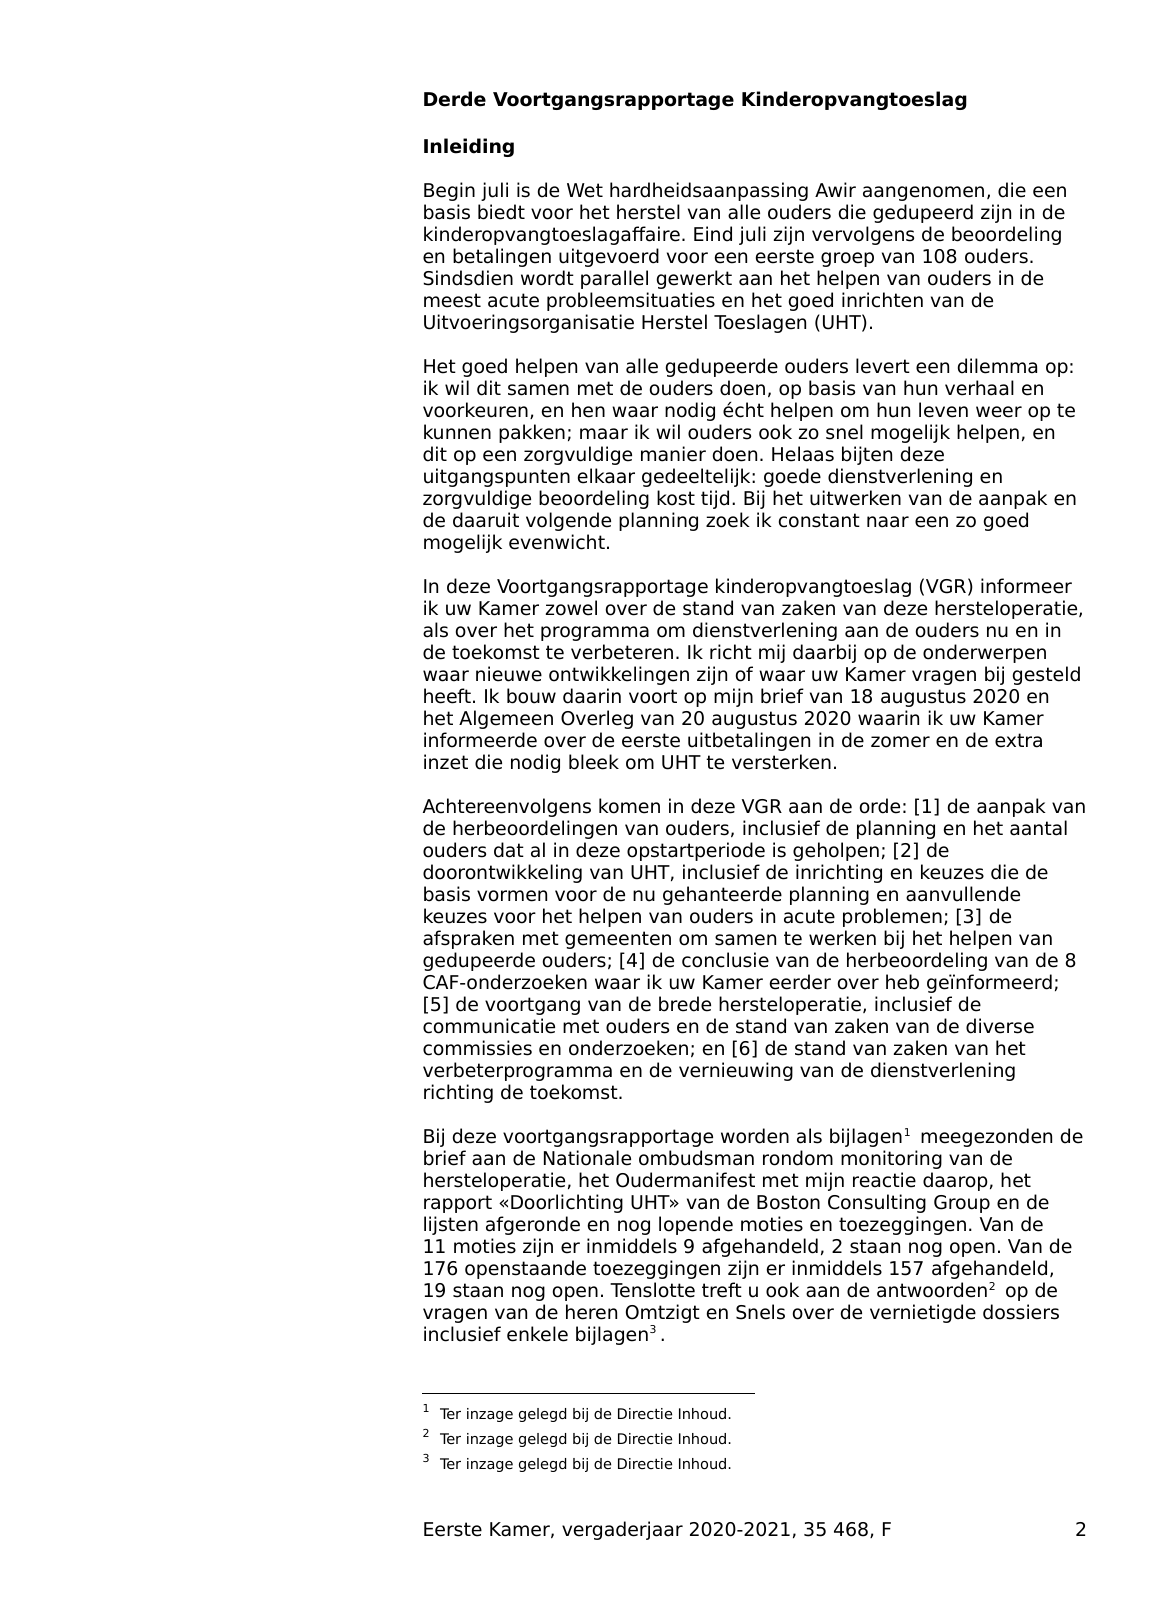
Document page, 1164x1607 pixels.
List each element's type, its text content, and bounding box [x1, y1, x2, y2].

subtitle Derde Voortgangsrapportage Kinderopvangtoeslag [422, 89, 1087, 111]
text Begin juli is de Wet hardheidsaanpassing Awir aangenomen, die een basis biedt voor het herstel van alle ouders die gedupeerd zijn in de kinderopvangtoeslagaffaire. Eind juli zijn vervolgens de beoordeling en betalingen uitgevoerd voor een eerste groep van 108 ouders. Sindsdien wordt parallel gewerkt aan het helpen van ouders in de meest acute probleemsituaties en het goed inrichten van de Uitvoeringsorganisatie Herstel Toeslagen (UHT). [422, 180, 1087, 334]
text Ter inzage gelegd bij de Directie Inhoud. [422, 1402, 1087, 1424]
text Ter inzage gelegd bij de Directie Inhoud. [422, 1452, 1087, 1474]
text Het goed helpen van alle gedupeerde ouders levert een dilemma op: ik wil dit samen met de ouders doen, op basis van hun verhaal en voorkeuren, en hen waar nodig écht helpen om hun leven weer op te kunnen pakken; maar ik wil ouders ook zo snel mogelijk helpen, en dit op een zorgvuldige manier doen. Helaas bijten deze uitgangspunten elkaar gedeeltelijk: goede dienstverlening en zorgvuldige beoordeling kost tijd. Bij het uitwerken van de aanpak en de daaruit volgende planning zoek ik constant naar een zo goed mogelijk evenwicht. [422, 356, 1087, 554]
text Bij deze voortgangsrapportage worden als bijlagen meegezonden de brief aan de Nationale ombudsman rondom monitoring van de hersteloperatie, het Oudermanifest met mijn reactie daarop, het rapport «Doorlichting UHT» van de Boston Consulting Group en de lijsten afgeronde en nog lopende moties en toezeggingen. Van de 11 moties zijn er inmiddels 9 afgehandeld, 2 staan nog open. Van de 176 openstaande toezeggingen zijn er inmiddels 157 afgehandeld, 19 staan nog open. Tenslotte treft u ook aan de antwoorden op de vragen van de heren Omtzigt en Snels over de vernietigde dossiers inclusief enkele bijlagen. [422, 1126, 1087, 1346]
text Achtereenvolgens komen in deze VGR aan de orde: [1] de aanpak van de herbeoordelingen van ouders, inclusief de planning en het aantal ouders dat al in deze opstartperiode is geholpen; [2] de doorontwikkeling van UHT, inclusief de inrichting en keuzes die de basis vormen voor de nu gehanteerde planning en aanvullende keuzes voor het helpen van ouders in acute problemen; [3] de afspraken met gemeenten om samen te werken bij het helpen van gedupeerde ouders; [4] de conclusie van de herbeoordeling van de 8 CAF-onderzoeken waar ik uw Kamer eerder over heb geïnformeerd; [5] de voortgang van de brede hersteloperatie, inclusief de communicatie met ouders en de stand van zaken van de diverse commissies en onderzoeken; en [6] de stand van zaken van het verbeterprogramma en de vernieuwing van de dienstverlening richting de toekomst. [422, 796, 1087, 1104]
text In deze Voortgangsrapportage kinderopvangtoeslag (VGR) informeer ik uw Kamer zowel over de stand van zaken van deze hersteloperatie, als over het programma om dienstverlening aan de ouders nu en in de toekomst te verbeteren. Ik richt mij daarbij op de onderwerpen waar nieuwe ontwikkelingen zijn of waar uw Kamer vragen bij gesteld heeft. Ik bouw daarin voort op mijn brief van 18 augustus 2020 en het Algemeen Overleg van 20 augustus 2020 waarin ik uw Kamer informeerde over de eerste uitbetalingen in de zomer en de extra inzet die nodig bleek om UHT te versterken. [422, 576, 1087, 774]
text Ter inzage gelegd bij de Directie Inhoud. [422, 1427, 1087, 1449]
subtitle Inleiding [422, 136, 1087, 158]
